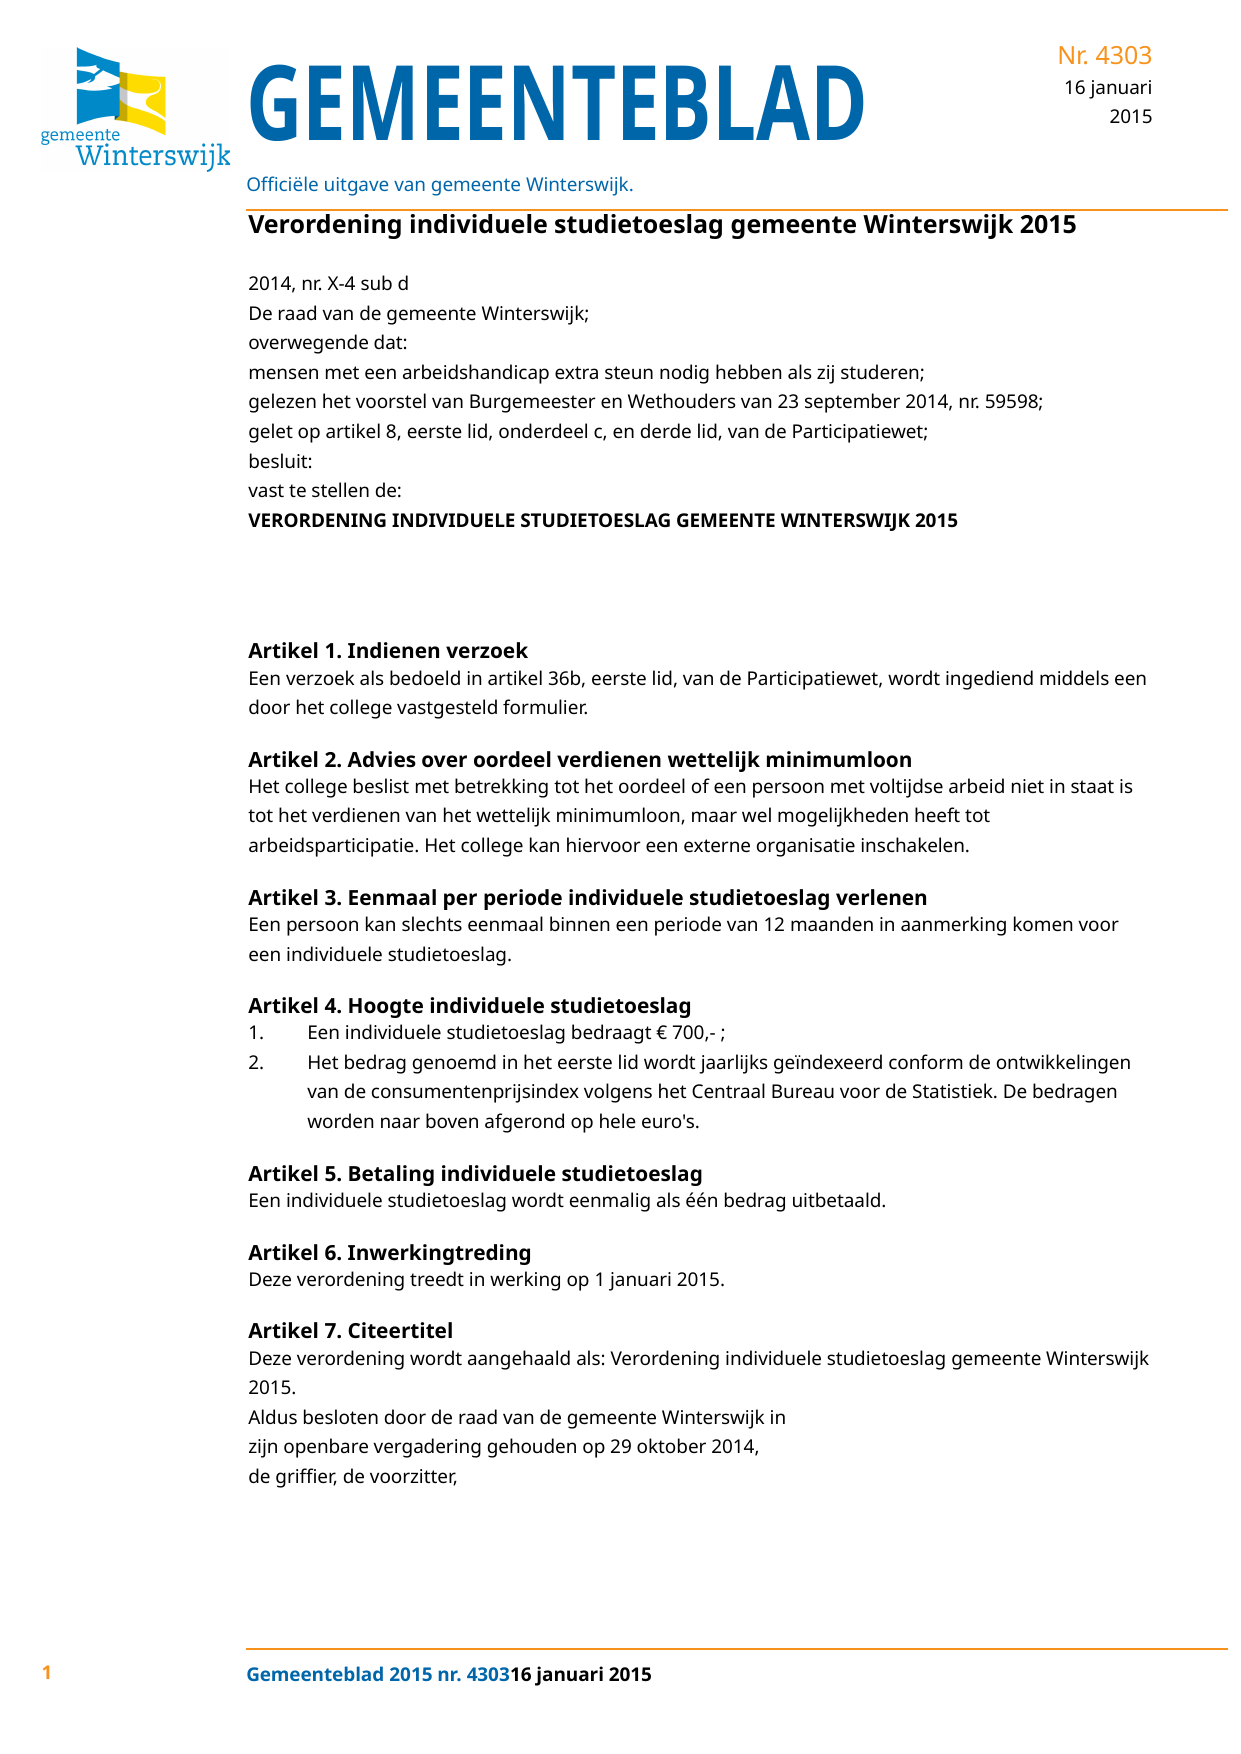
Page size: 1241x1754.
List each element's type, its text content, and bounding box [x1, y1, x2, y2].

text besluit: [248, 448, 1152, 473]
text Deze verordening wordt aangehaald als: Verordening individuele studietoeslag gemeente Winterswijk 2015. [248, 1345, 1152, 1400]
text Artikel 1. Indienen verzoek [248, 636, 1152, 665]
text gelet op artikel 8, eerste lid, onderdeel c, en derde lid, van de Participatiewet; [248, 418, 1152, 444]
text 2014, nr. X-4 sub d [248, 270, 1152, 296]
text de griffier, de voorzitter, [248, 1463, 1152, 1489]
text Artikel 3. Eenmaal per periode individuele studietoeslag verlenen [248, 883, 1152, 911]
picture [41, 47, 231, 172]
text mensen met een arbeidshandicap extra steun nodig hebben als zij studeren; [248, 359, 1152, 385]
text Het college beslist met betrekking tot het oordeel of een persoon met voltijdse arbeid niet in staat is tot het verdienen van het wettelijk minimumloon, maar wel mogelijkheden heeft tot arbeidsparticipatie. Het college kan hiervoor een externe organisatie inschakelen. [248, 773, 1152, 858]
text Aldus besloten door de raad van de gemeente Winterswijk in [248, 1404, 1152, 1430]
text Deze verordening treedt in werking op 1 januari 2015. [248, 1266, 1152, 1292]
text vast te stellen de: [248, 477, 1152, 503]
list Een individuele studietoeslag bedraagt € 700,- ; [248, 1019, 1152, 1045]
text Verordening individuele studietoeslag gemeente Winterswijk 2015 [248, 211, 1152, 241]
text gelezen het voorstel van Burgemeester en Wethouders van 23 september 2014, nr. 59598; [248, 389, 1152, 414]
picture [225, 153, 231, 162]
text Artikel 6. Inwerkingtreding [248, 1238, 1152, 1266]
list Het bedrag genoemd in het eerste lid wordt jaarlijks geïndexeerd conform de ontwikkelingen van de consumentenprijsindex volgens het Centraal Bureau voor de Statistiek. De bedragen worden naar boven afgerond op hele euro's. [248, 1049, 1152, 1134]
text Artikel 7. Citeertitel [248, 1316, 1152, 1345]
text De raad van de gemeente Winterswijk; [248, 300, 1152, 326]
text zijn openbare vergadering gehouden op 29 oktober 2014, [248, 1434, 1152, 1459]
text VERORDENING INDIVIDUELE STUDIETOESLAG GEMEENTE WINTERSWIJK 2015 [248, 507, 1152, 533]
text Artikel 5. Betaling individuele studietoeslag [248, 1159, 1152, 1187]
text Een individuele studietoeslag wordt eenmalig als één bedrag uitbetaald. [248, 1187, 1152, 1213]
text Een persoon kan slechts eenmaal binnen een periode van 12 maanden in aanmerking komen voor een individuele studietoeslag. [248, 911, 1152, 966]
text Een verzoek als bedoeld in artikel 36b, eerste lid, van de Participatiewet, wordt ingediend middels een door het college vastgesteld formulier. [248, 665, 1152, 720]
text overwegende dat: [248, 329, 1152, 355]
text Artikel 4. Hoogte individuele studietoeslag [248, 991, 1152, 1019]
text Artikel 2. Advies over oordeel verdienen wettelijk minimumloon [248, 745, 1152, 773]
